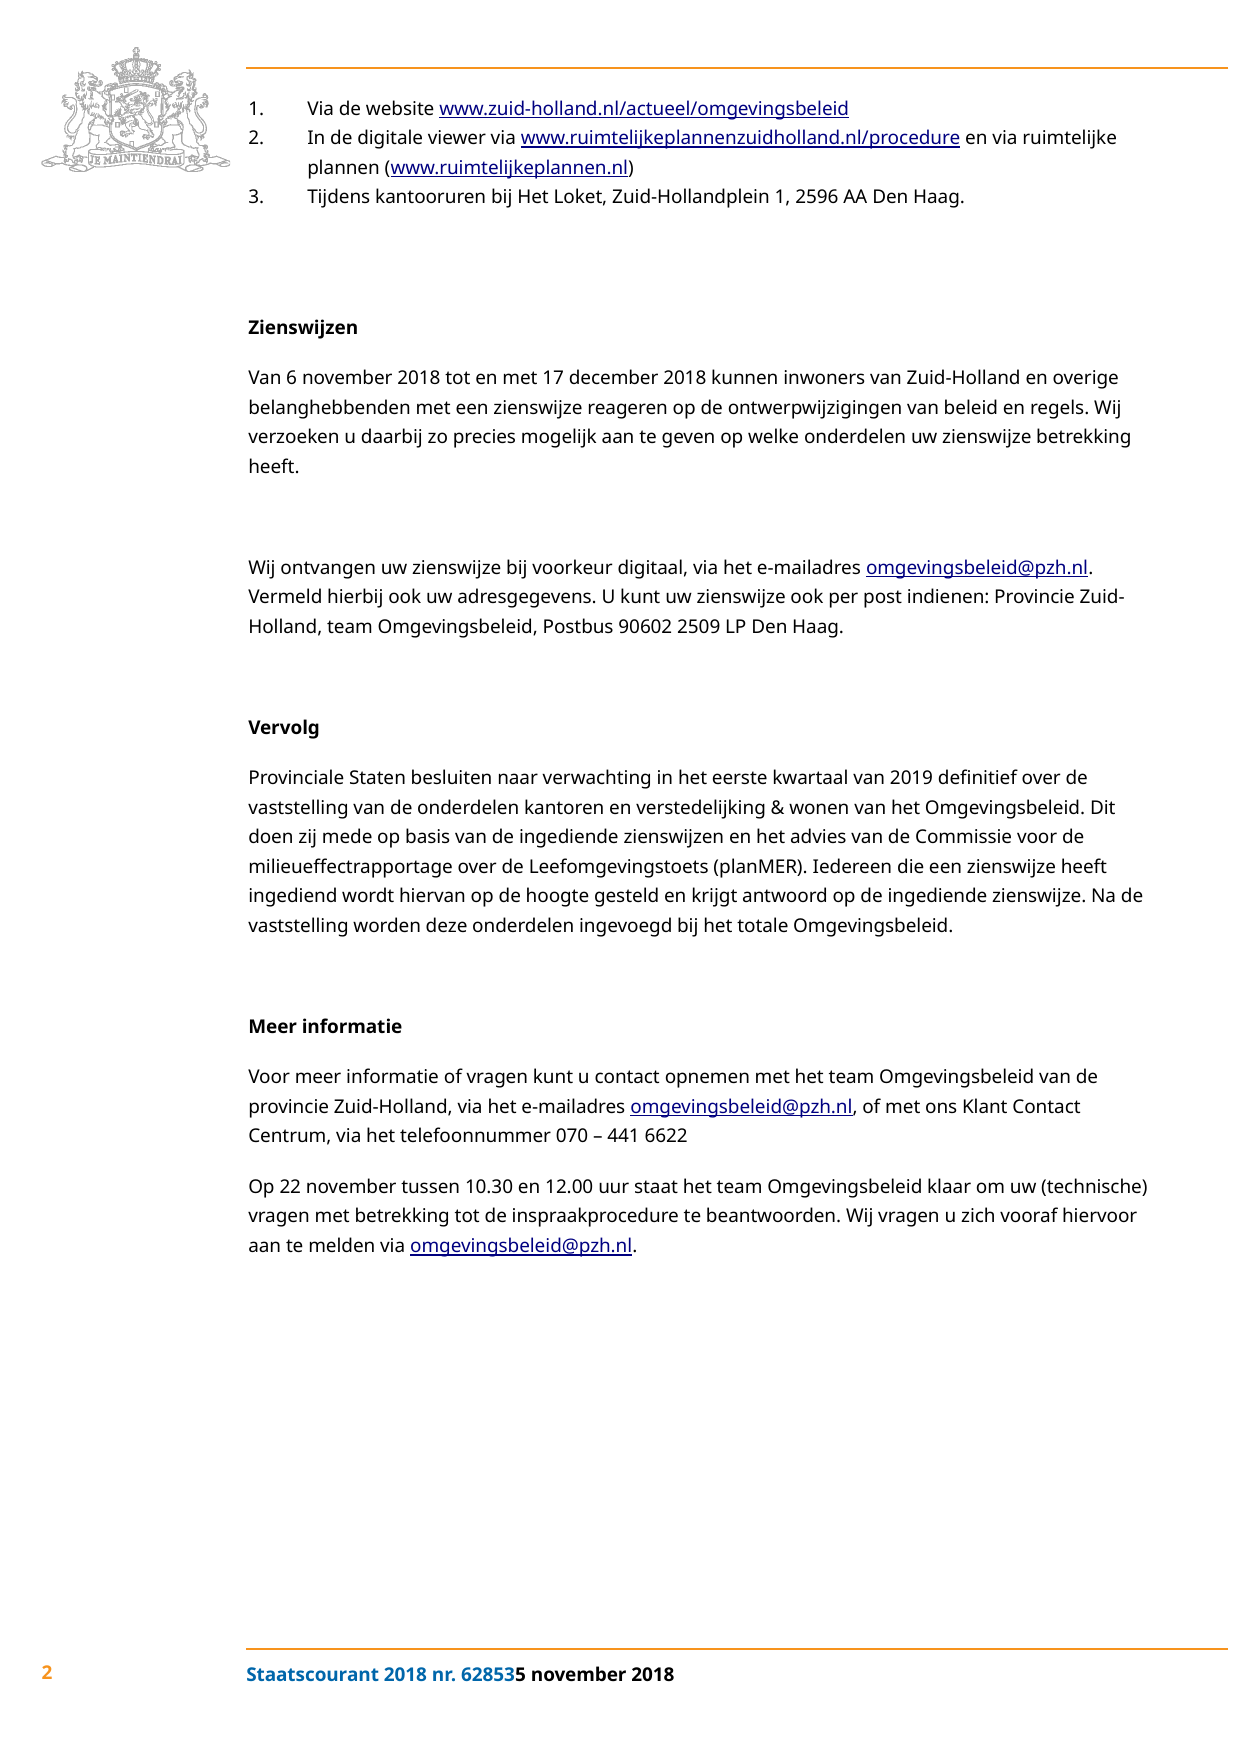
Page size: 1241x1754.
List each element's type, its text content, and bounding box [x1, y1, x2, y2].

list In de digitale viewer via www.ruimtelijkeplannenzuidholland.nl/procedure en via ruimtelijke plannen (www.ruimtelijkeplannen.nl) [248, 124, 1152, 180]
text Vervolg [248, 714, 1152, 740]
text Op 22 november tussen 10.30 en 12.00 uur staat het team Omgevingsbeleid klaar om uw (technische) vragen met betrekking tot de inspraakprocedure te beantwoorden. Wij vragen u zich vooraf hiervoor aan te melden via omgevingsbeleid@pzh.nl. [248, 1173, 1152, 1258]
text Provinciale Staten besluiten naar verwachting in het eerste kwartaal van 2019 definitief over de vaststelling van de onderdelen kantoren en verstedelijking & wonen van het Omgevingsbeleid. Dit doen zij mede op basis van de ingediende zienswijzen en het advies van de Commissie voor de milieueffectrapportage over de Leefomgevingstoets (planMER). Iedereen die een zienswijze heeft ingediend wordt hiervan op de hoogte gesteld en krijgt antwoord op de ingediende zienswijze. Na de vaststelling worden deze onderdelen ingevoegd bij het totale Omgevingsbeleid. [248, 764, 1152, 938]
text Zienswijzen [248, 314, 1152, 340]
text Wij ontvangen uw zienswijze bij voorkeur digitaal, via het e-mailadres omgevingsbeleid@pzh.nl. Vermeld hierbij ook uw adresgegevens. U kunt uw zienswijze ook per post indienen: Provincie Zuid-Holland, team Omgevingsbeleid, Postbus 90602 2509 LP Den Haag. [248, 554, 1152, 639]
list Tijdens kantooruren bij Het Loket, Zuid-Hollandplein 1, 2596 AA Den Haag. [248, 183, 1152, 209]
text Van 6 november 2018 tot en met 17 december 2018 kunnen inwoners van Zuid-Holland en overige belanghebbenden met een zienswijze reageren op de ontwerpwijzigingen van beleid en regels. Wij verzoeken u daarbij zo precies mogelijk aan te geven op welke onderdelen uw zienswijze betrekking heeft. [248, 364, 1152, 479]
list Via de website www.zuid-holland.nl/actueel/omgevingsbeleid [248, 95, 1152, 121]
text Voor meer informatie of vragen kunt u contact opnemen met het team Omgevingsbeleid van de provincie Zuid-Holland, via het e-mailadres omgevingsbeleid@pzh.nl, of met ons Klant Contact Centrum, via het telefoonnummer 070 – 441 6622 [248, 1063, 1152, 1148]
picture [41, 47, 231, 172]
text Meer informatie [248, 1013, 1152, 1039]
